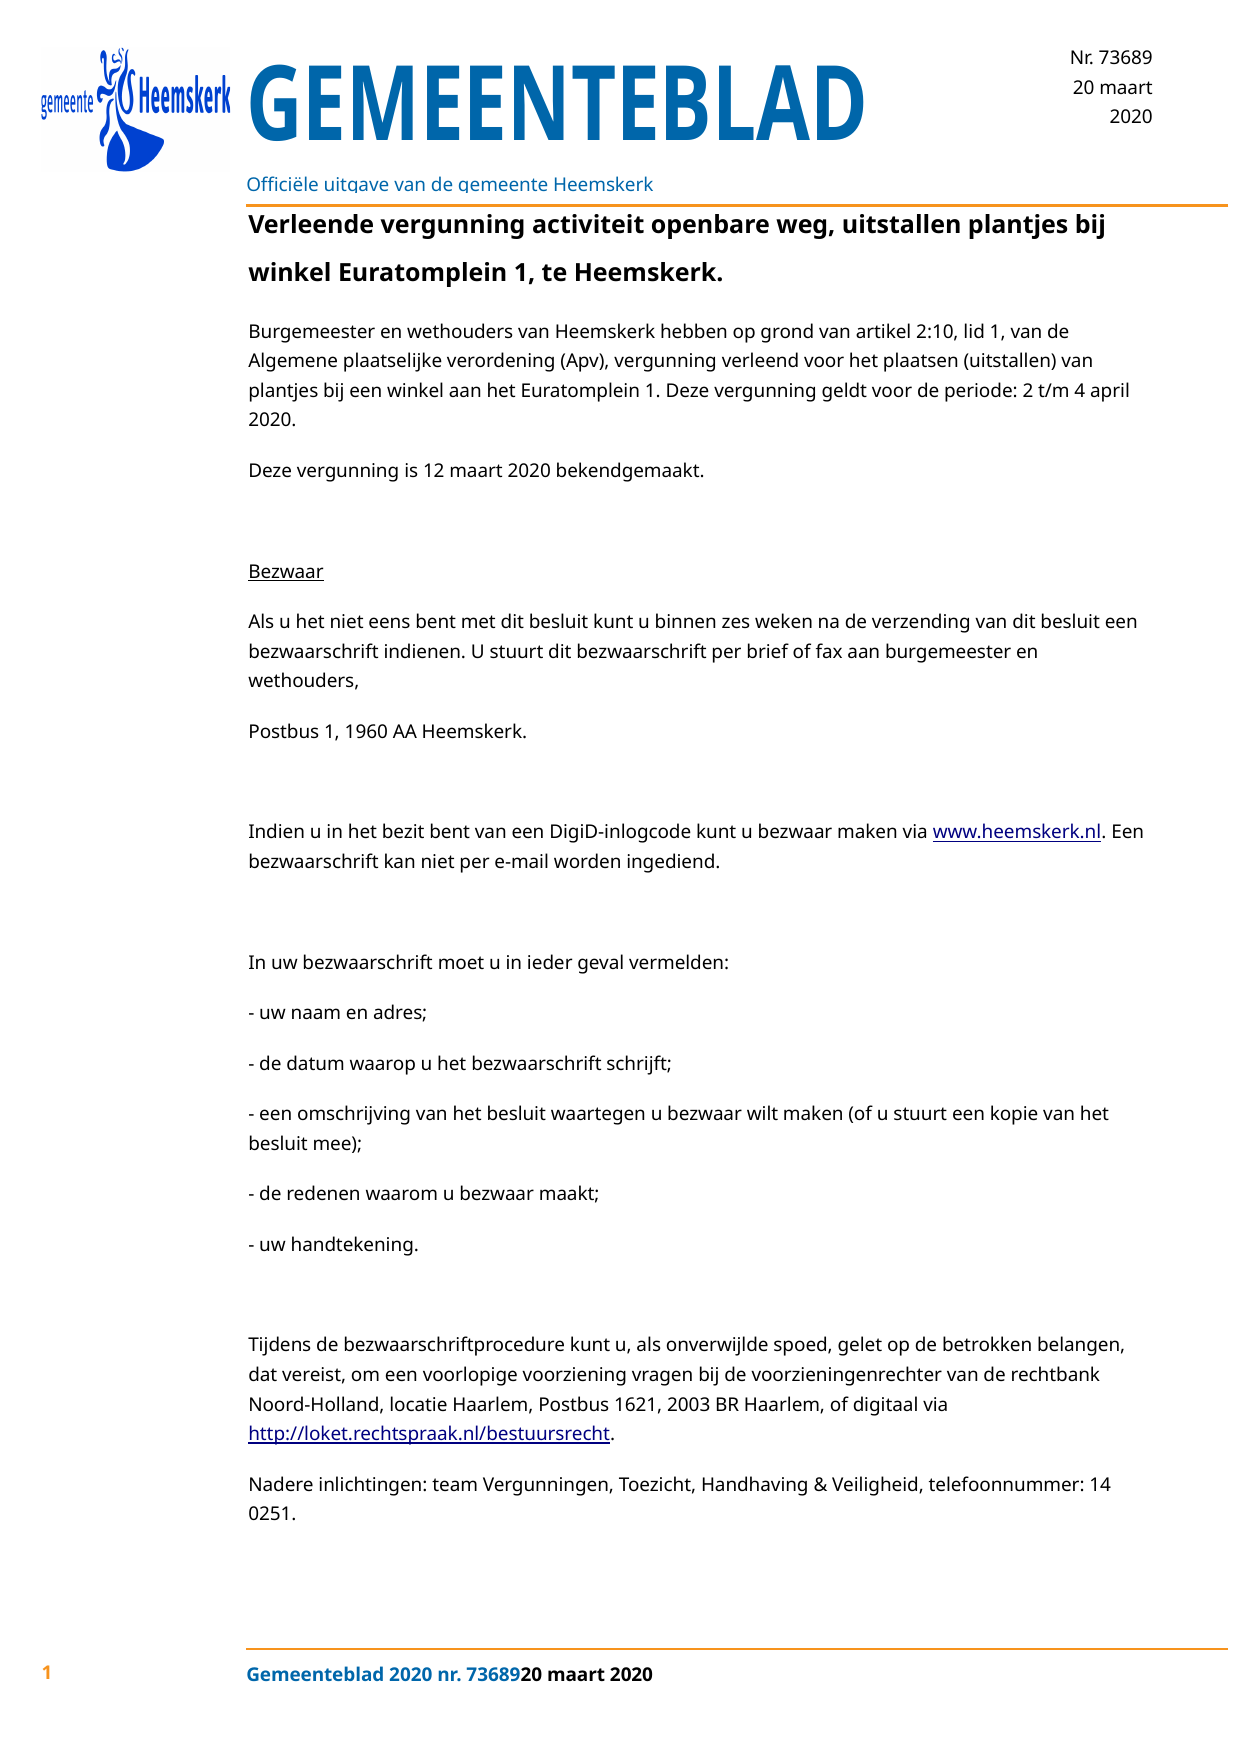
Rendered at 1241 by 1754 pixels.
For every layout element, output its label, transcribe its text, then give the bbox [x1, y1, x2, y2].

text - uw naam en adres; [248, 999, 1152, 1025]
text - een omschrijving van het besluit waartegen u bezwaar wilt maken (of u stuurt een kopie van het besluit mee); [248, 1100, 1152, 1156]
text Nadere inlichtingen: team Vergunningen, Toezicht, Handhaving & Veiligheid, telefoonnummer: 14 0251. [248, 1471, 1152, 1526]
text - de datum waarop u het bezwaarschrift schrijft; [248, 1050, 1152, 1076]
text Indien u in het bezit bent van een DigiD-inlogcode kunt u bezwaar maken via www.heemskerk.nl. Een bezwaarschrift kan niet per e-mail worden ingediend. [248, 819, 1152, 874]
text Deze vergunning is 12 maart 2020 bekendgemaakt. [248, 457, 1152, 483]
text - de redenen waarom u bezwaar maakt; [248, 1180, 1152, 1206]
text In uw bezwaarschrift moet u in ieder geval vermelden: [248, 949, 1152, 975]
picture [41, 47, 231, 172]
text Burgemeester en wethouders van Heemskerk hebben op grond van artikel 2:10, lid 1, van de Algemene plaatselijke verordening (Apv), vergunning verleend voor het plaatsen (uitstallen) van plantjes bij een winkel aan het Euratomplein 1. Deze vergunning geldt voor de periode: 2 t/m 4 april 2020. [248, 318, 1152, 432]
text Als u het niet eens bent met dit besluit kunt u binnen zes weken na de verzending van dit besluit een bezwaarschrift indienen. U stuurt dit bezwaarschrift per brief of fax aan burgemeester en wethouders, [248, 608, 1152, 693]
text - uw handtekening. [248, 1231, 1152, 1257]
text Verleende vergunning activiteit openbare weg, uitstallen plantjes bij winkel Euratomplein 1, te Heemskerk. [248, 207, 1152, 288]
text Postbus 1, 1960 AA Heemskerk. [248, 718, 1152, 744]
text Bezwaar [248, 558, 1152, 584]
text Tijdens de bezwaarschriftprocedure kunt u, als onverwijlde spoed, gelet op de betrokken belangen, dat vereist, om een voorlopige voorziening vragen bij de voorzieningenrechter van de rechtbank Noord-Holland, locatie Haarlem, Postbus 1621, 2003 BR Haarlem, of digitaal via http://loket.rechtspraak.nl/bestuursrecht. [248, 1332, 1152, 1446]
